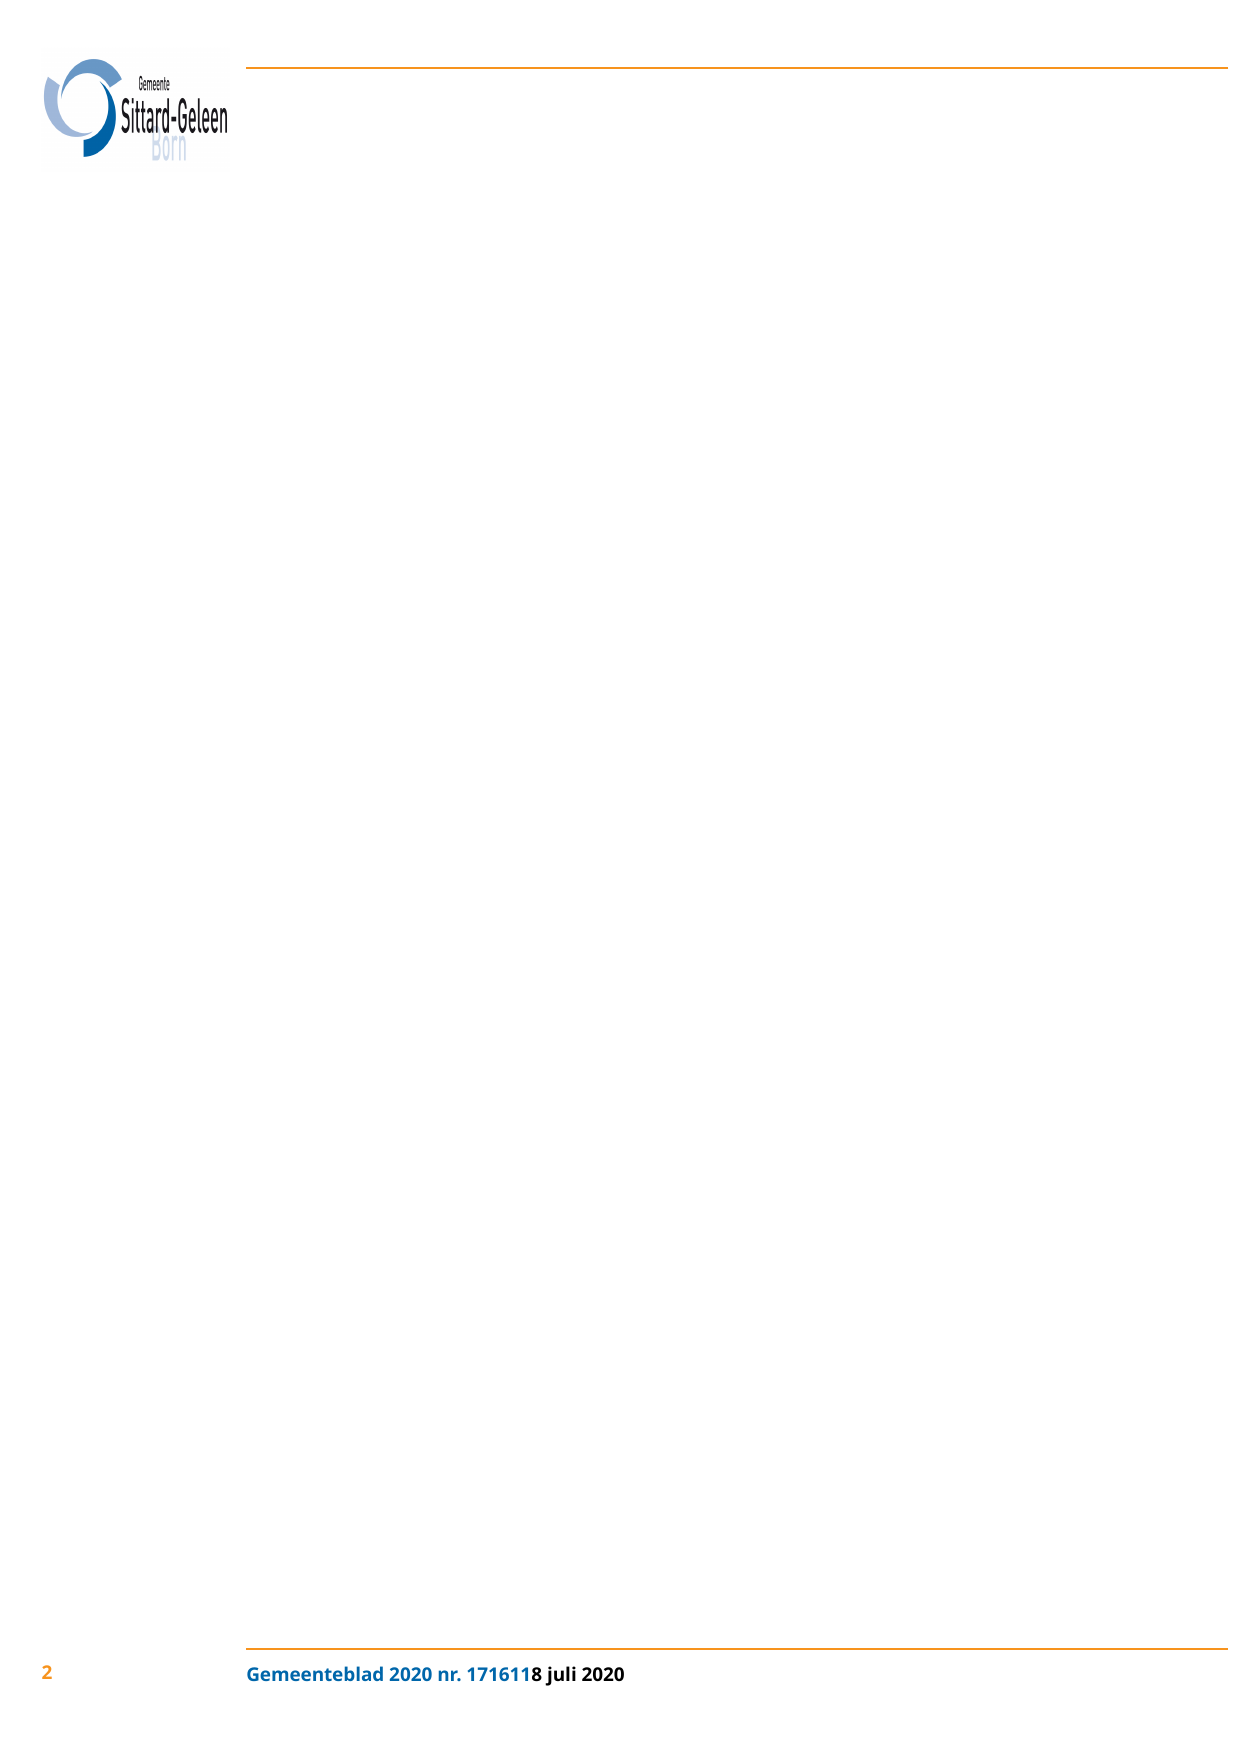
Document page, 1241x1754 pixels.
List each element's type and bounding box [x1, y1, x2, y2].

picture [41, 47, 231, 172]
